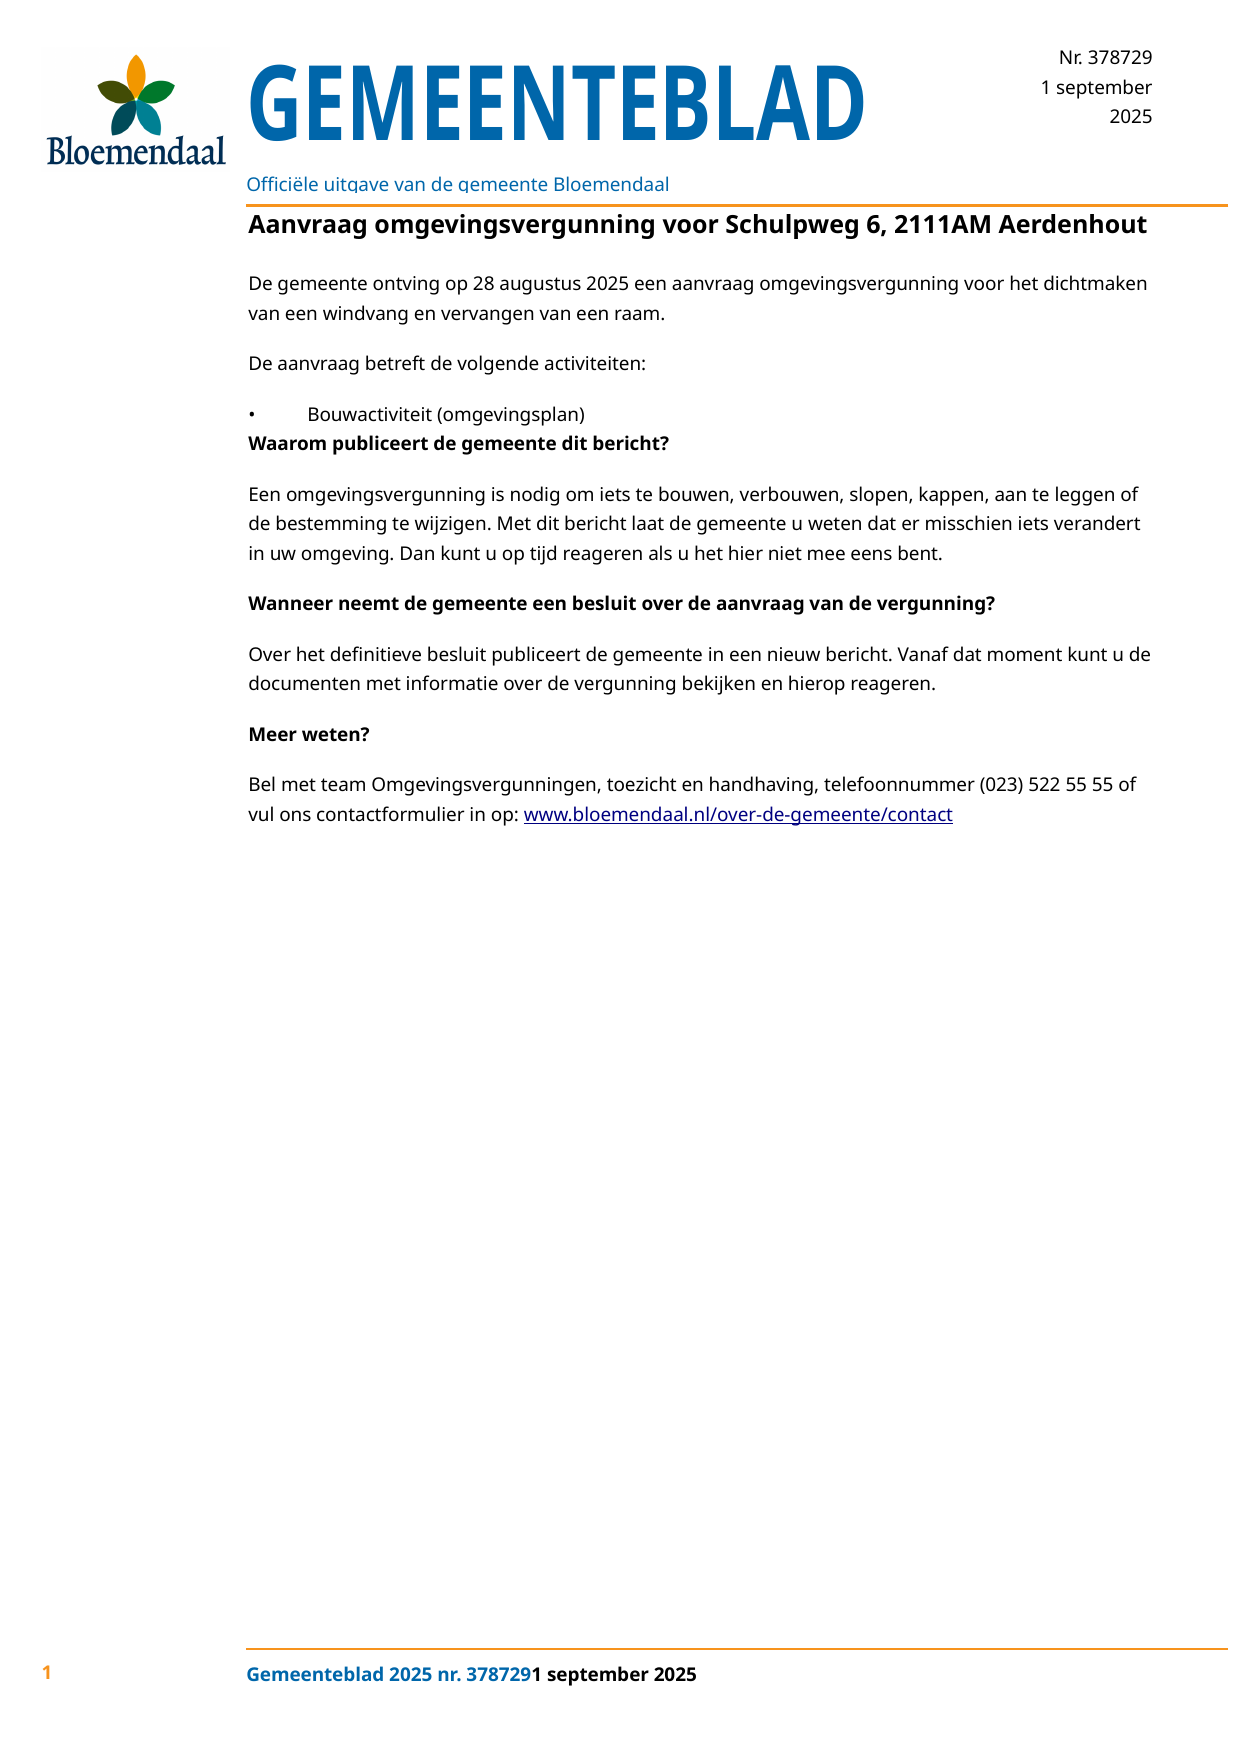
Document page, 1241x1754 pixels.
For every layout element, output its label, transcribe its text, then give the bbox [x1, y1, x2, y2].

text De aanvraag betreft de volgende activiteiten: [248, 350, 1152, 376]
text Waarom publiceert de gemeente dit bericht? [248, 430, 1152, 456]
text Over het definitieve besluit publiceert de gemeente in een nieuw bericht. Vanaf dat moment kunt u de documenten met informatie over de vergunning bekijken en hierop reageren. [248, 641, 1152, 696]
text Meer weten? [248, 721, 1152, 746]
text De gemeente ontving op 28 augustus 2025 een aanvraag omgevingsvergunning voor het dichtmaken van een windvang en vervangen van een raam. [248, 270, 1152, 326]
text Een omgevingsvergunning is nodig om iets te bouwen, verbouwen, slopen, kappen, aan te leggen of de bestemming te wijzigen. Met dit bericht laat de gemeente u weten dat er misschien iets verandert in uw omgeving. Dan kunt u op tijd reageren als u het hier niet mee eens bent. [248, 481, 1152, 566]
picture [41, 47, 231, 172]
text Aanvraag omgevingsvergunning voor Schulpweg 6, 2111AM Aerdenhout [248, 207, 1152, 241]
list Bouwactiviteit (omgevingsplan) [248, 401, 1152, 426]
text Wanneer neemt de gemeente een besluit over de aanvraag van de vergunning? [248, 590, 1152, 616]
text Bel met team Omgevingsvergunningen, toezicht en handhaving, telefoonnummer (023) 522 55 55 of vul ons contactformulier in op: www.bloemendaal.nl/over-de-gemeente/contact [248, 771, 1152, 826]
